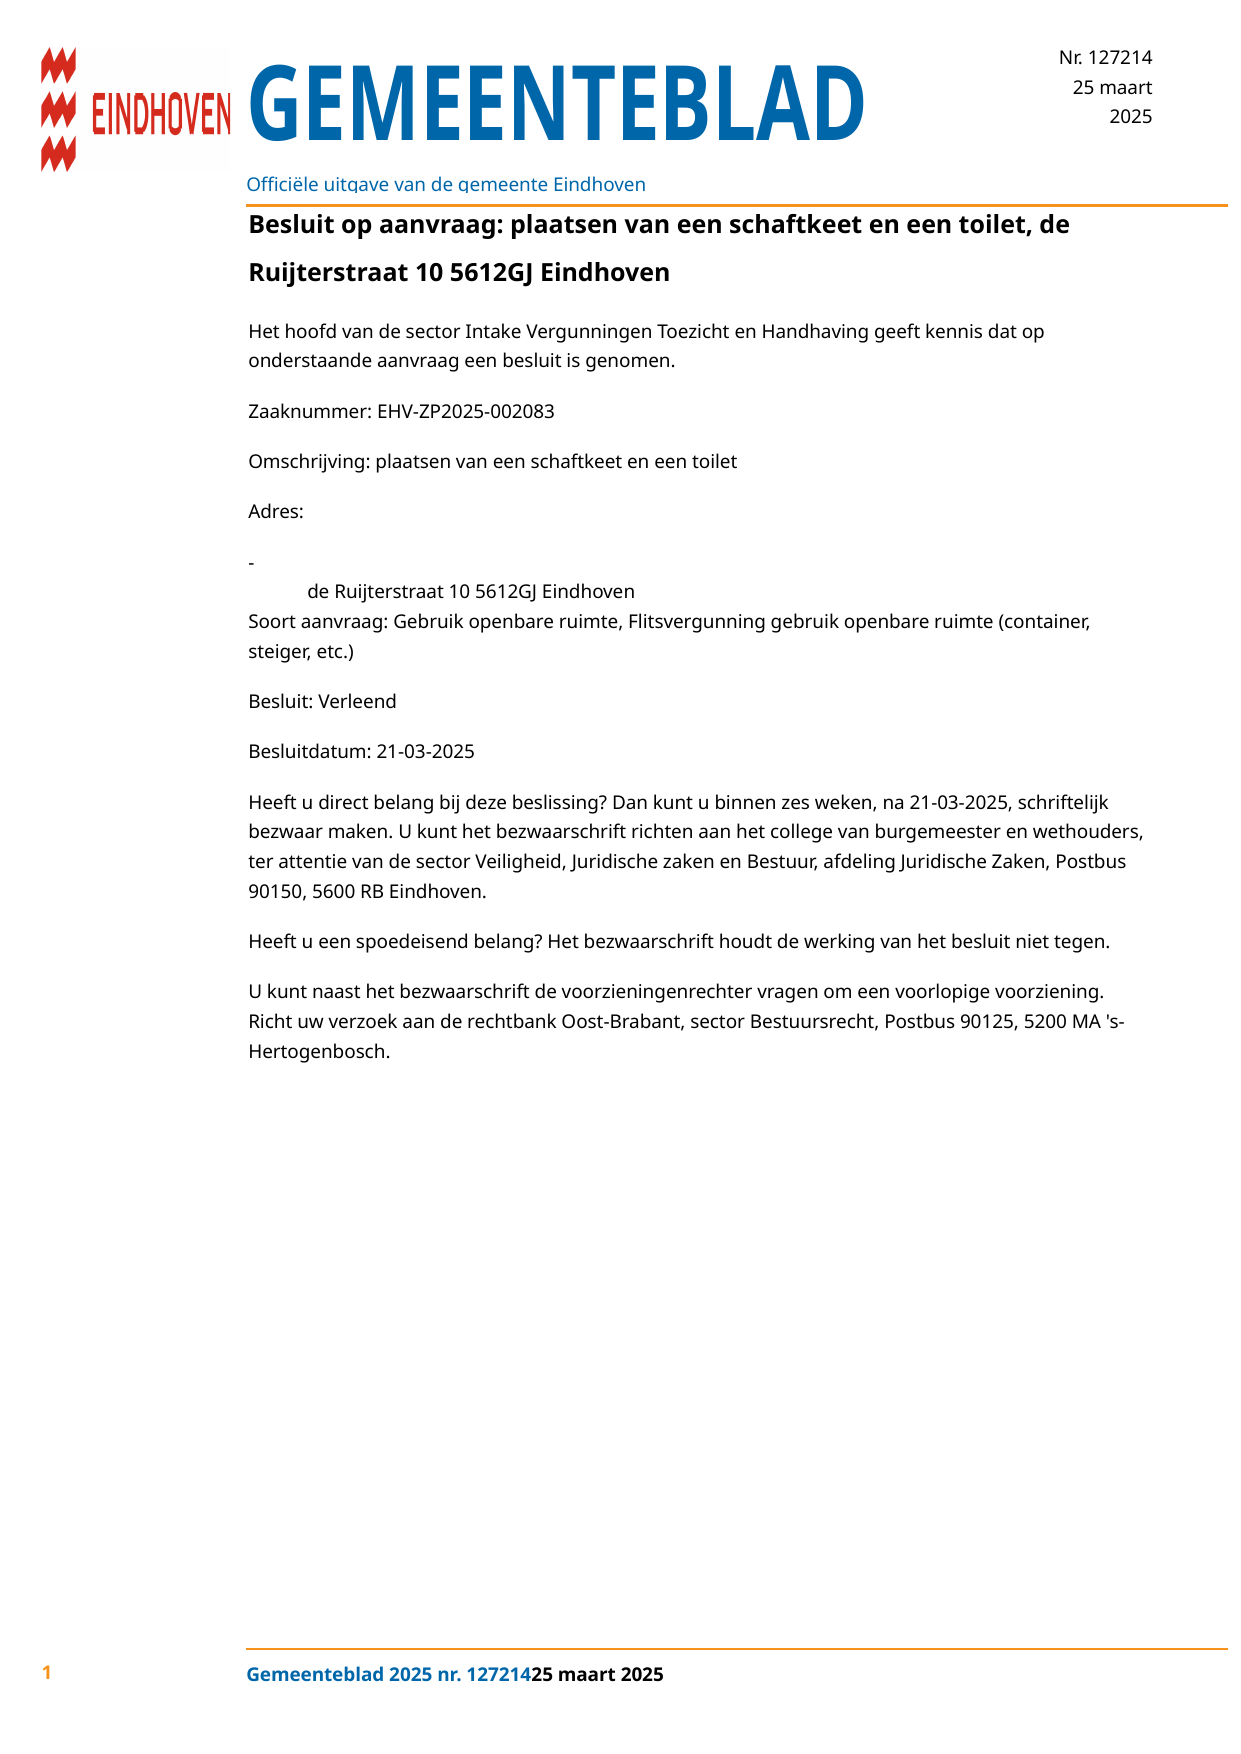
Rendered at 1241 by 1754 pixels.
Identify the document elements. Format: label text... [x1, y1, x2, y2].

text Adres: [248, 499, 1152, 524]
list de Ruijterstraat 10 5612GJ Eindhoven [248, 579, 1152, 604]
text Heeft u direct belang bij deze beslissing? Dan kunt u binnen zes weken, na 21-03-2025, schriftelijk bezwaar maken. U kunt het bezwaarschrift richten aan het college van burgemeester en wethouders, ter attentie van de sector Veiligheid, Juridische zaken en Bestuur, afdeling Juridische Zaken, Postbus 90150, 5600 RB Eindhoven. [248, 789, 1152, 904]
picture [41, 47, 231, 172]
text Soort aanvraag: Gebruik openbare ruimte, Flitsvergunning gebruik openbare ruimte (container, steiger, etc.) [248, 608, 1152, 664]
text Het hoofd van de sector Intake Vergunningen Toezicht en Handhaving geeft kennis dat op onderstaande aanvraag een besluit is genomen. [248, 318, 1152, 373]
text Besluit op aanvraag: plaatsen van een schaftkeet en een toilet, de Ruijterstraat 10 5612GJ Eindhoven [248, 207, 1152, 288]
text Heeft u een spoedeisend belang? Het bezwaarschrift houdt de werking van het besluit niet tegen. [248, 928, 1152, 954]
text Omschrijving: plaatsen van een schaftkeet en een toilet [248, 448, 1152, 474]
text Besluitdatum: 21-03-2025 [248, 739, 1152, 764]
text Zaaknummer: EHV-ZP2025-002083 [248, 398, 1152, 424]
text U kunt naast het bezwaarschrift de voorzieningenrechter vragen om een voorlopige voorziening. Richt uw verzoek aan de rechtbank Oost-Brabant, sector Bestuursrecht, Postbus 90125, 5200 MA 's-Hertogenbosch. [248, 979, 1152, 1064]
text Besluit: Verleend [248, 688, 1152, 714]
